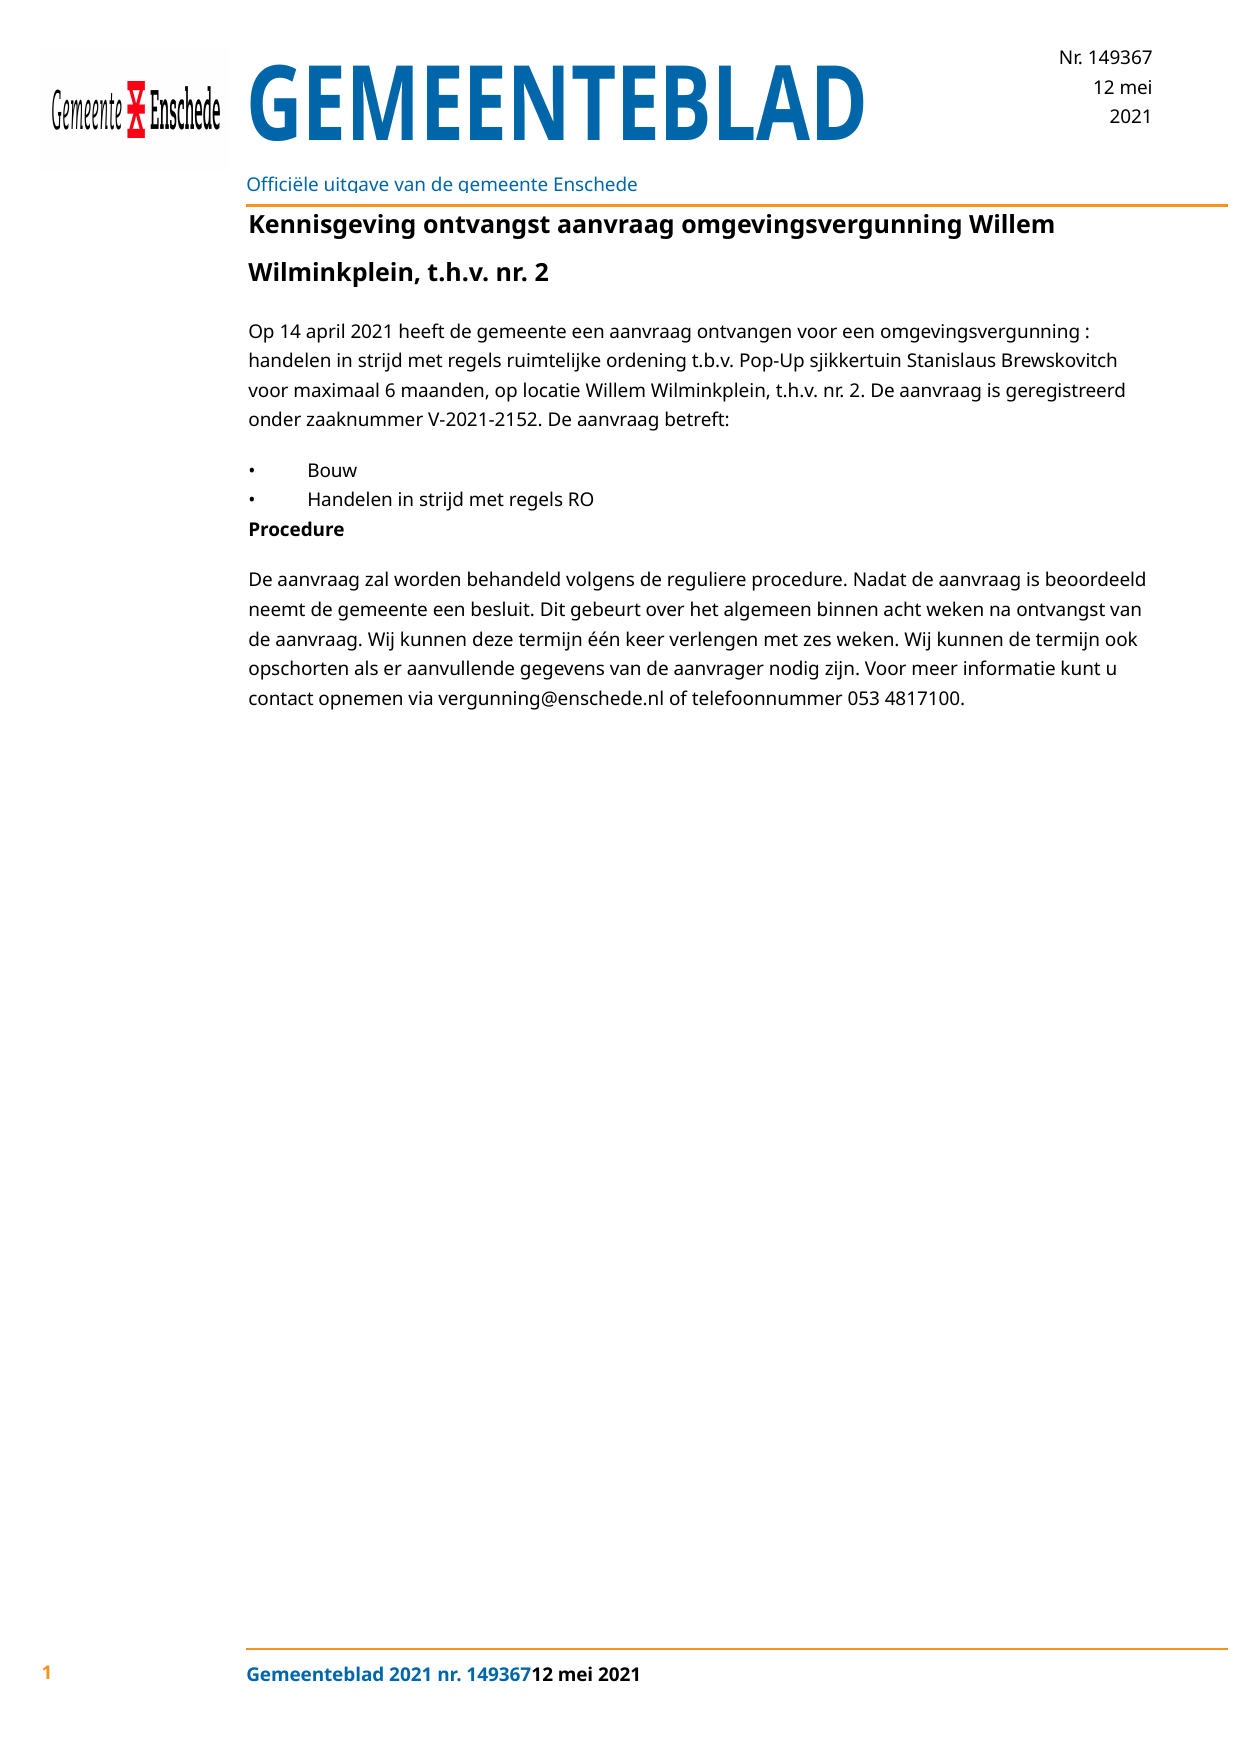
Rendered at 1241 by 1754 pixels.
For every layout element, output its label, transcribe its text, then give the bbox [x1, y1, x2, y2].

list Handelen in strijd met regels RO [248, 487, 1152, 512]
picture [41, 47, 231, 172]
text Kennisgeving ontvangst aanvraag omgevingsvergunning Willem Wilminkplein, t.h.v. nr. 2 [248, 207, 1152, 288]
text Procedure [248, 516, 1152, 542]
text Op 14 april 2021 heeft de gemeente een aanvraag ontvangen voor een omgevingsvergunning : handelen in strijd met regels ruimtelijke ordening t.b.v. Pop-Up sjikkertuin Stanislaus Brewskovitch voor maximaal 6 maanden, op locatie Willem Wilminkplein, t.h.v. nr. 2. De aanvraag is geregistreerd onder zaaknummer V-2021-2152. De aanvraag betreft: [248, 318, 1152, 432]
text De aanvraag zal worden behandeld volgens de reguliere procedure. Nadat de aanvraag is beoordeeld neemt de gemeente een besluit. Dit gebeurt over het algemeen binnen acht weken na ontvangst van de aanvraag. Wij kunnen deze termijn één keer verlengen met zes weken. Wij kunnen de termijn ook opschorten als er aanvullende gegevens van de aanvrager nodig zijn. Voor meer informatie kunt u contact opnemen via vergunning@enschede.nl of telefoonnummer 053 4817100. [248, 567, 1152, 711]
list Bouw [248, 457, 1152, 483]
